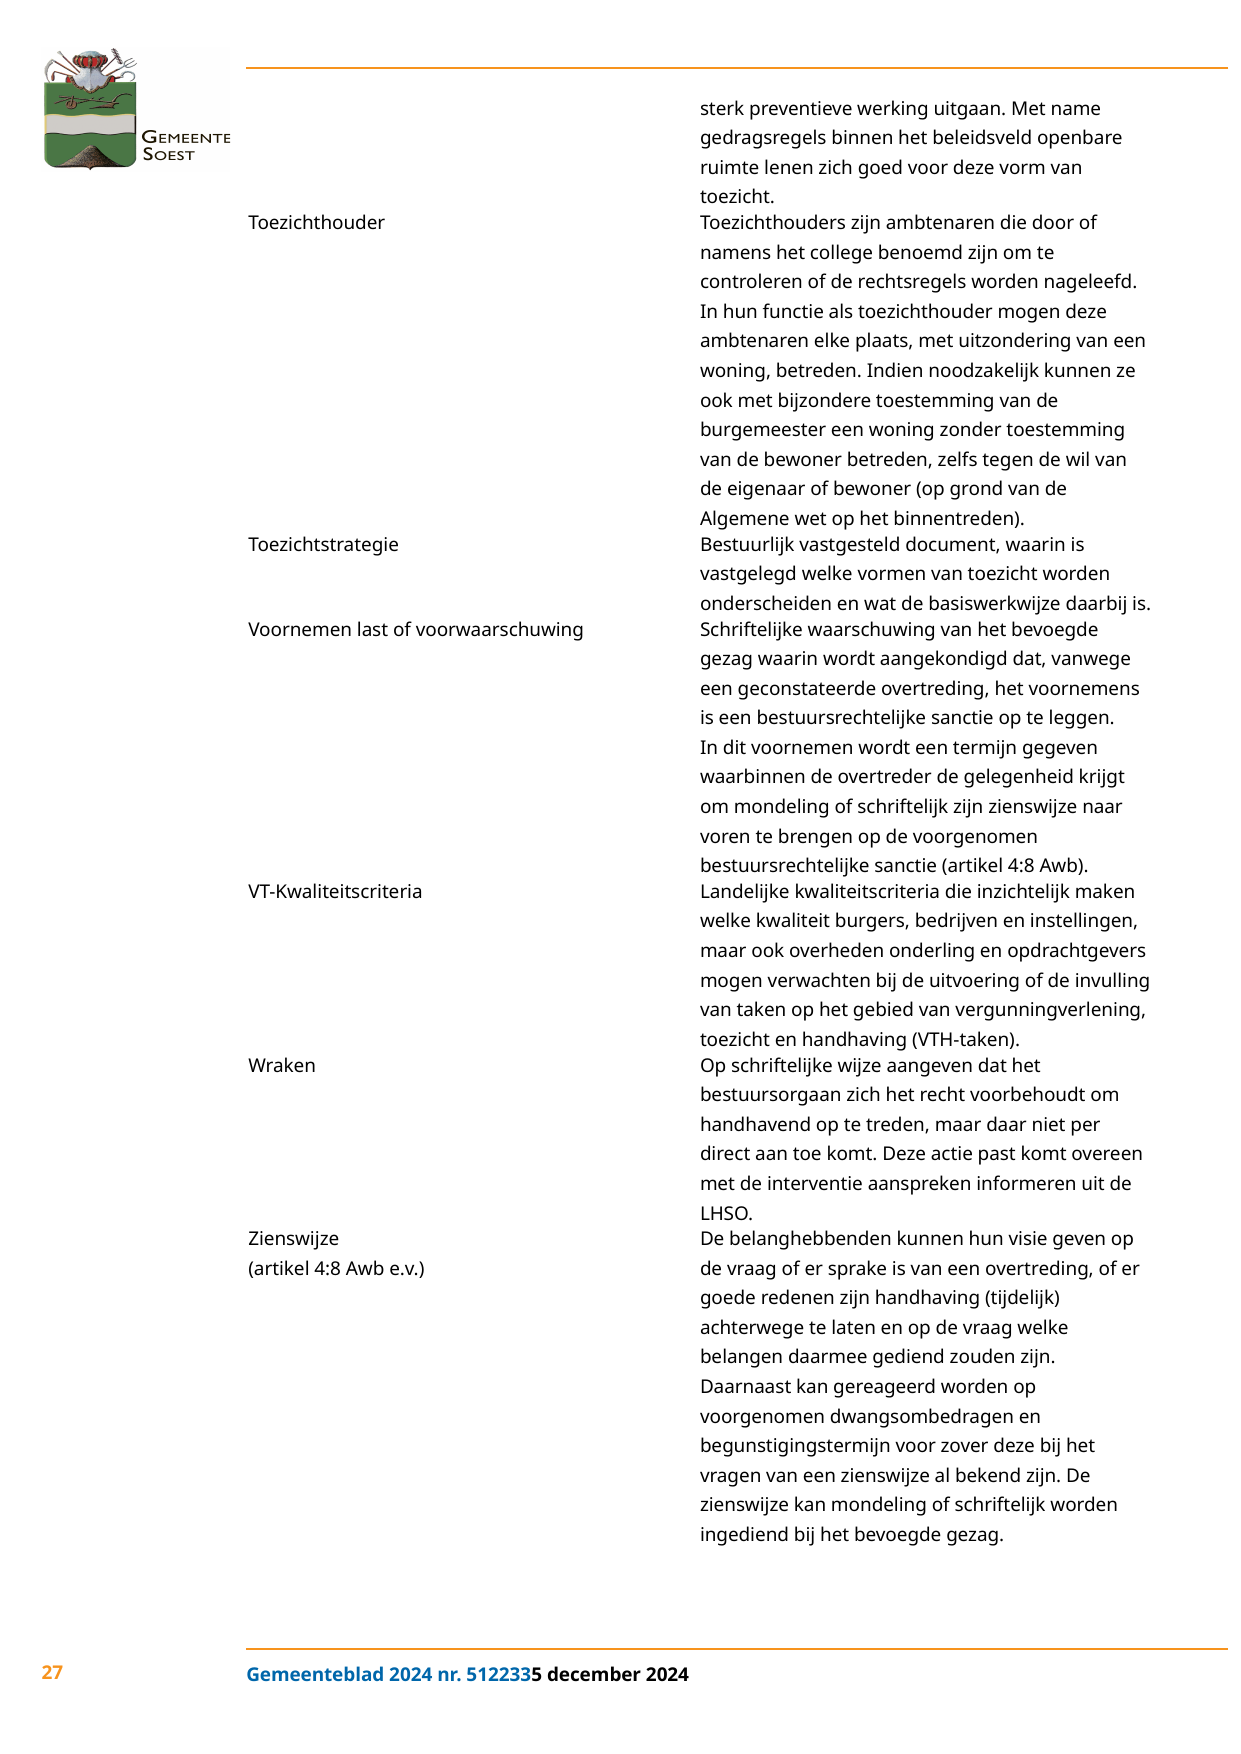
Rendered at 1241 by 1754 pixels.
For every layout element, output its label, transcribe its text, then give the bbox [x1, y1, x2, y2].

table_cell Zienswijze (artikel 4:8 Awb e.v.) [248, 1225, 700, 1547]
table_cell Wraken [248, 1052, 700, 1225]
table_cell VT-Kwaliteitscriteria [248, 878, 700, 1052]
table_cell Op schriftelijke wijze aangeven dat het bestuursorgaan zich het recht voorbehoudt om handhavend op te treden, maar daar niet per direct aan toe komt. Deze actie past komt overeen met de interventie aanspreken informeren uit de LHSO. [700, 1052, 1152, 1225]
table_cell Toezichthouders zijn ambtenaren die door of namens het college benoemd zijn om te controleren of de rechtsregels worden nageleefd. In hun functie als toezichthouder mogen deze ambtenaren elke plaats, met uitzondering van een woning, betreden. Indien noodzakelijk kunnen ze ook met bijzondere toestemming van de burgemeester een woning zonder toestemming van de bewoner betreden, zelfs tegen de wil van de eigenaar of bewoner (op grond van de Algemene wet op het binnentreden). [700, 209, 1152, 531]
picture [41, 47, 231, 172]
table_cell Voornemen last of voorwaarschuwing [248, 616, 700, 878]
table_cell [248, 95, 700, 209]
table_cell Landelijke kwaliteitscriteria die inzichtelijk maken welke kwaliteit burgers, bedrijven en instellingen, maar ook overheden onderling en opdrachtgevers mogen verwachten bij de uitvoering of de invulling van taken op het gebied van vergunningverlening, toezicht en handhaving (VTH-taken). [700, 878, 1152, 1052]
table_cell sterk preventieve werking uitgaan. Met name gedragsregels binnen het beleidsveld openbare ruimte lenen zich goed voor deze vorm van toezicht. [700, 95, 1152, 209]
table_cell Bestuurlijk vastgesteld document, waarin is vastgelegd welke vormen van toezicht worden onderscheiden en wat de basiswerkwijze daarbij is. [700, 531, 1152, 616]
table_cell Toezichtstrategie [248, 531, 700, 616]
table_cell De belanghebbenden kunnen hun visie geven op de vraag of er sprake is van een overtreding, of er goede redenen zijn handhaving (tijdelijk) achterwege te laten en op de vraag welke belangen daarmee gediend zouden zijn. Daarnaast kan gereageerd worden op voorgenomen dwangsombedragen en begunstigingstermijn voor zover deze bij het vragen van een zienswijze al bekend zijn. De zienswijze kan mondeling of schriftelijk worden ingediend bij het bevoegde gezag. [700, 1225, 1152, 1547]
table_cell Schriftelijke waarschuwing van het bevoegde gezag waarin wordt aangekondigd dat, vanwege een geconstateerde overtreding, het voornemens is een bestuursrechtelijke sanctie op te leggen. In dit voornemen wordt een termijn gegeven waarbinnen de overtreder de gelegenheid krijgt om mondeling of schriftelijk zijn zienswijze naar voren te brengen op de voorgenomen bestuursrechtelijke sanctie (artikel 4:8 Awb). [700, 616, 1152, 878]
table_cell Toezichthouder [248, 209, 700, 531]
